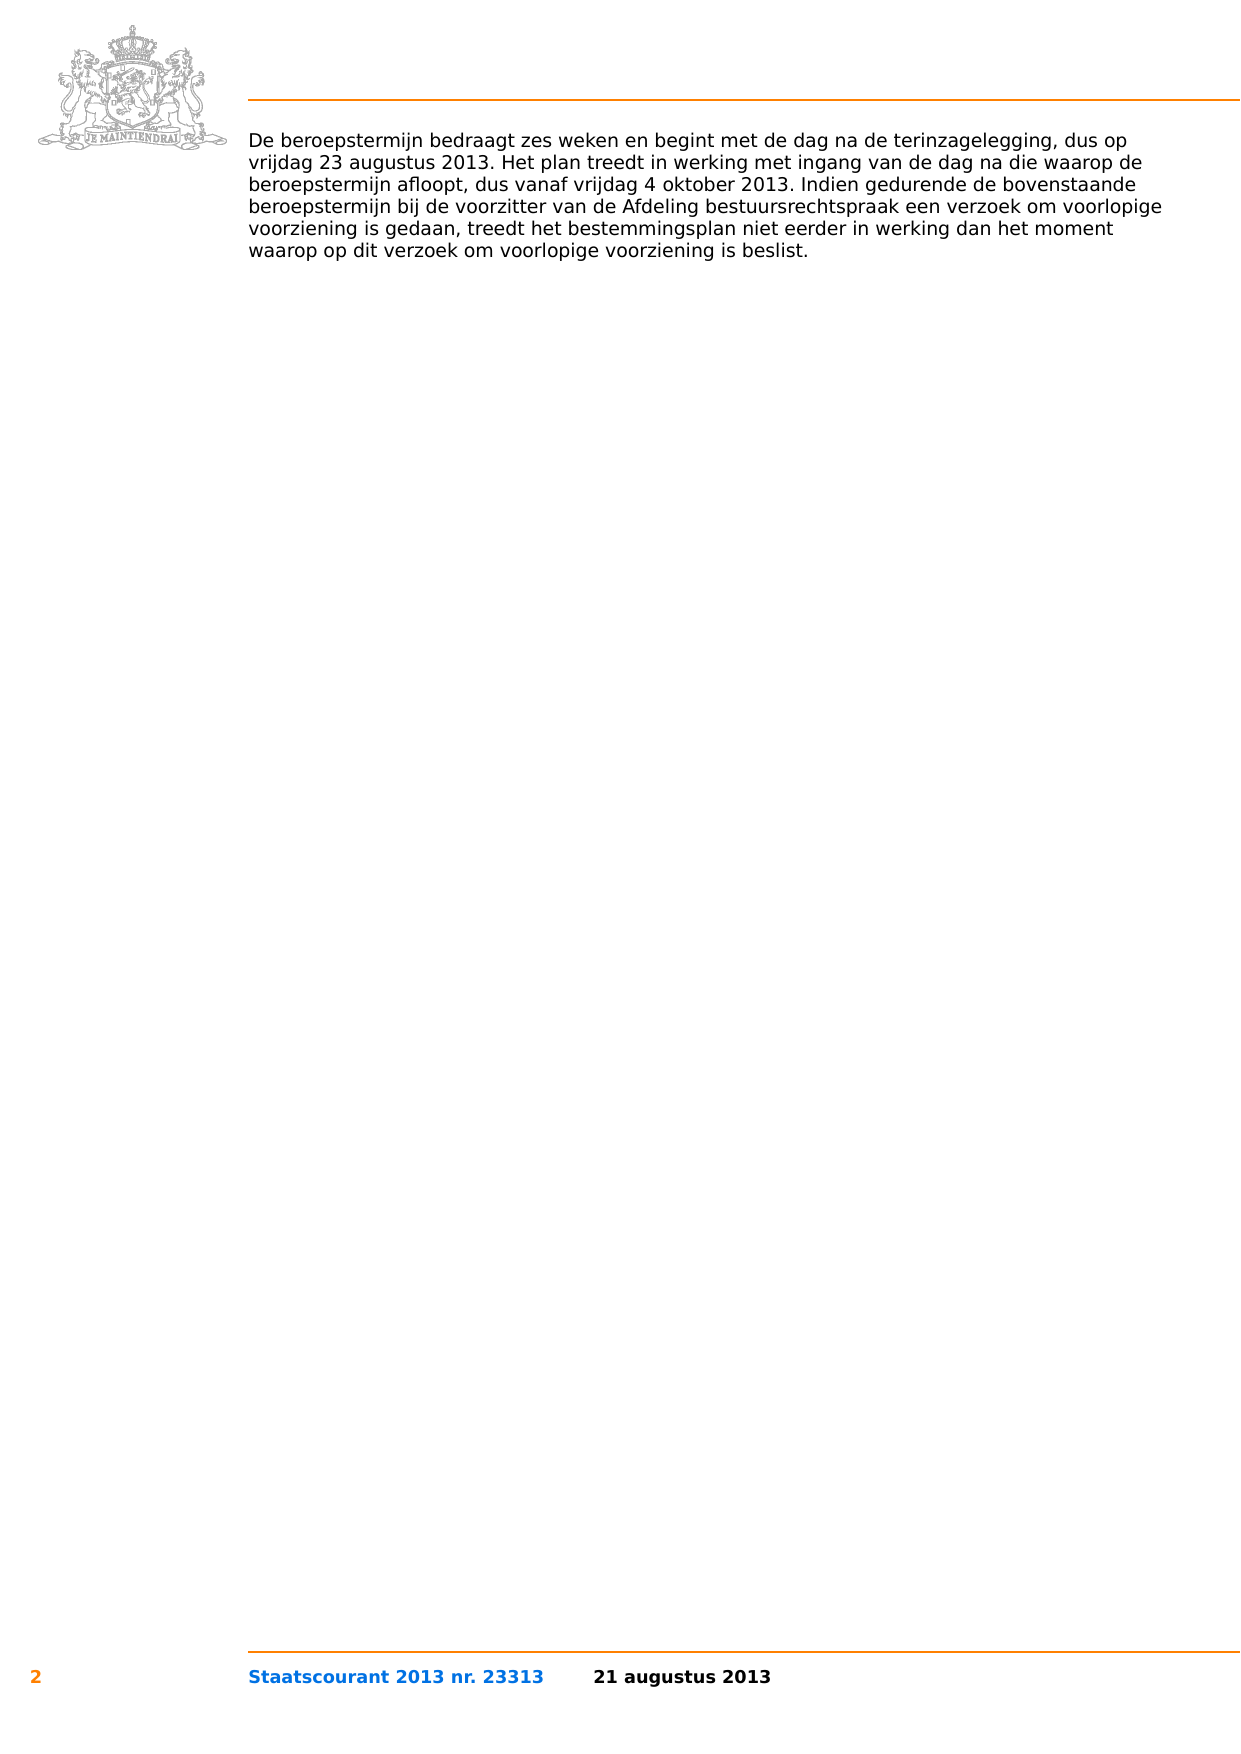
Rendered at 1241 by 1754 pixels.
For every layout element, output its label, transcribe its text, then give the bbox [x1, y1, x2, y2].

picture [38, 25, 227, 150]
text De beroepstermijn bedraagt zes weken en begint met de dag na de terinzagelegging, dus op vrijdag 23 augustus 2013. Het plan treedt in werking met ingang van de dag na die waarop de beroepstermijn afloopt, dus vanaf vrijdag 4 oktober 2013. Indien gedurende de bovenstaande beroepstermijn bij de voorzitter van de Afdeling bestuursrechtspraak een verzoek om voorlopige voorziening is gedaan, treedt het bestemmingsplan niet eerder in werking dan het moment waarop op dit verzoek om voorlopige voorziening is beslist. [248, 130, 1163, 262]
